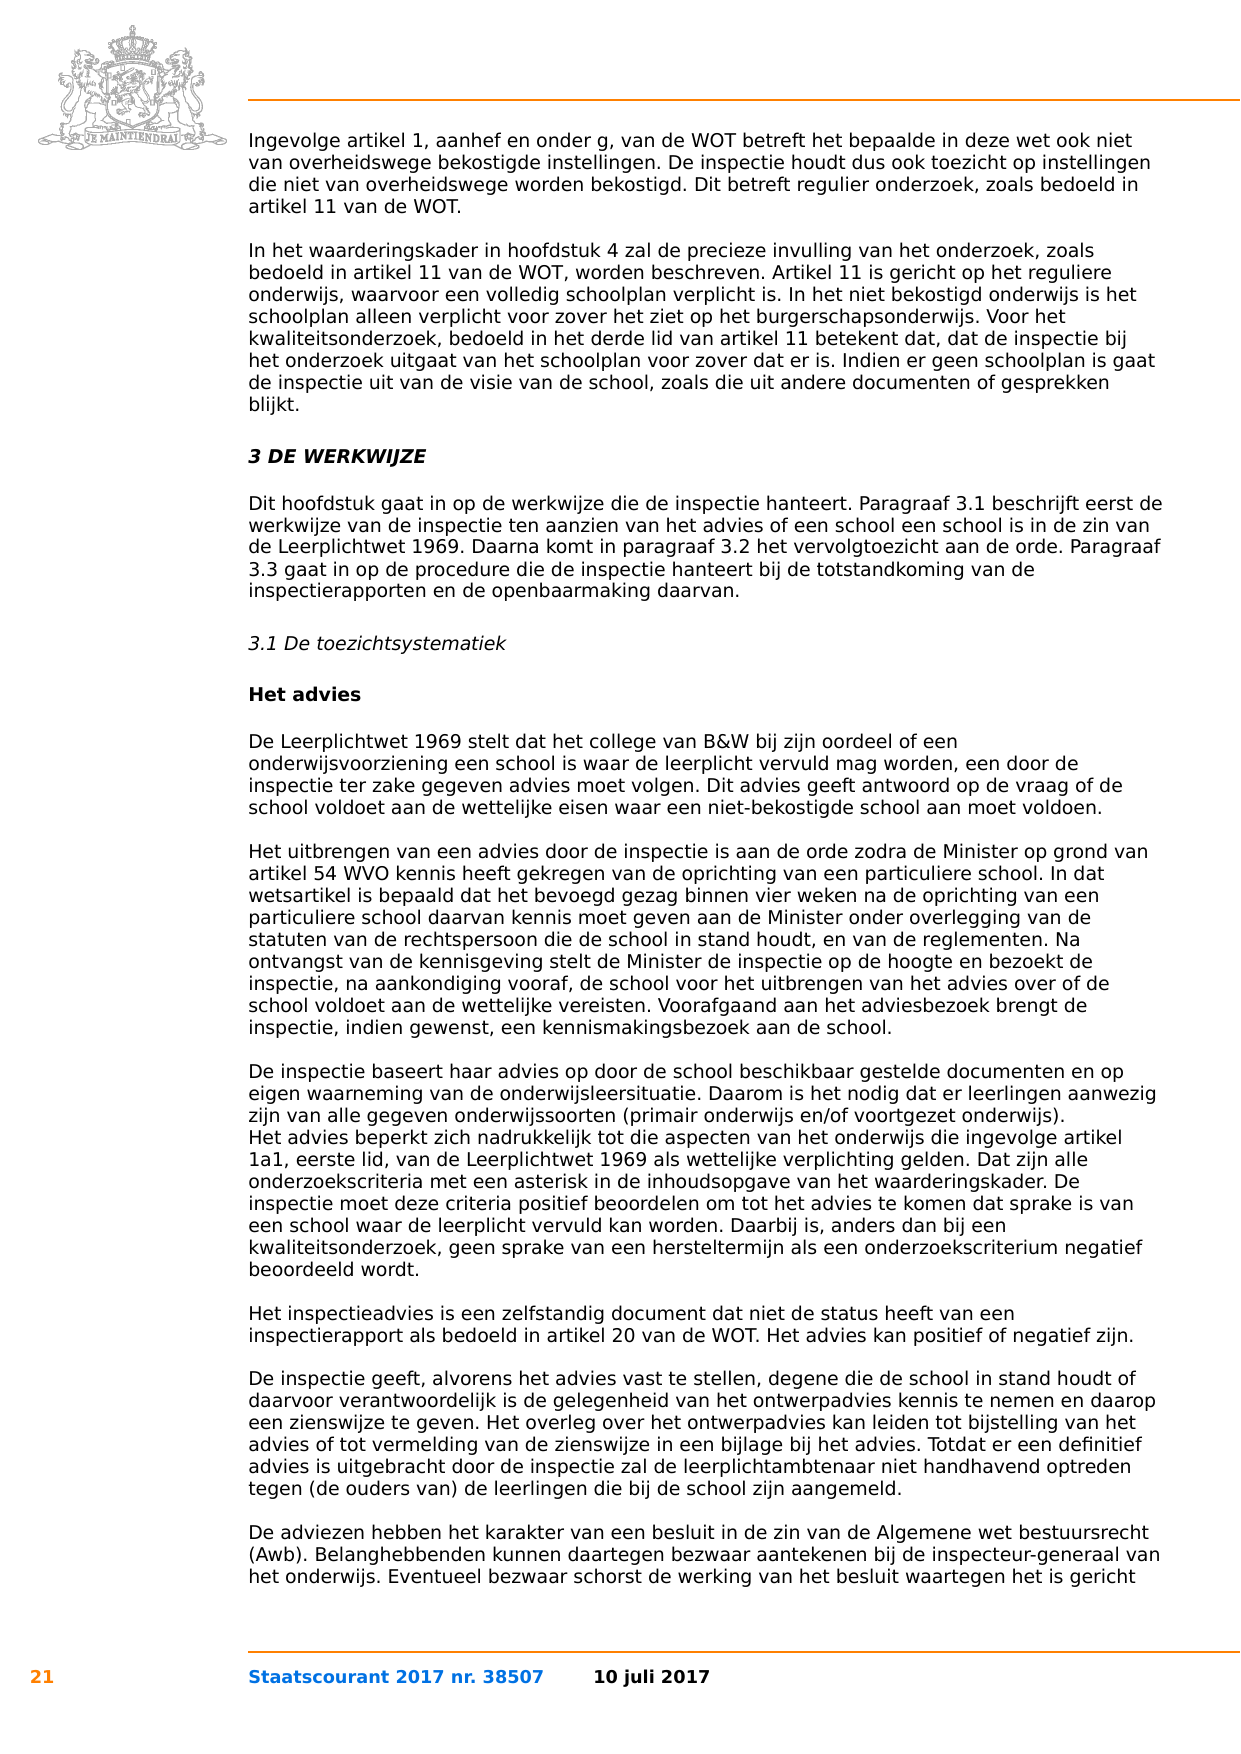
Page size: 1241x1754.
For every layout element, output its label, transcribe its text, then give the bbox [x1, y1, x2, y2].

text Het advies beperkt zich nadrukkelijk tot die aspecten van het onderwijs die ingevolge artikel 1a1, eerste lid, van de Leerplichtwet 1969 als wettelijke verplichting gelden. Dat zijn alle onderzoekscriteria met een asterisk in de inhoudsopgave van het waarderingskader. De inspectie moet deze criteria positief beoordelen om tot het advies te komen dat sprake is van een school waar de leerplicht vervuld kan worden. Daarbij is, anders dan bij een kwaliteitsonderzoek, geen sprake van een hersteltermijn als een onderzoekscriterium negatief beoordeeld wordt. [248, 1127, 1163, 1281]
picture [38, 25, 227, 150]
text Ingevolge artikel 1, aanhef en onder g, van de WOT betreft het bepaalde in deze wet ook niet van overheidswege bekostigde instellingen. De inspectie houdt dus ook toezicht op instellingen die niet van overheidswege worden bekostigd. Dit betreft regulier onderzoek, zoals bedoeld in artikel 11 van de WOT. [248, 130, 1163, 218]
text Dit hoofdstuk gaat in op de werkwijze die de inspectie hanteert. Paragraaf 3.1 beschrijft eerst de werkwijze van de inspectie ten aanzien van het advies of een school een school is in de zin van de Leerplichtwet 1969. Daarna komt in paragraaf 3.2 het vervolgtoezicht aan de orde. Paragraaf 3.3 gaat in op de procedure die de inspectie hanteert bij de totstandkoming van de inspectierapporten en de openbaarmaking daarvan. [248, 492, 1163, 602]
text De inspectie baseert haar advies op door de school beschikbaar gestelde documenten en op eigen waarneming van de onderwijsleersituatie. Daarom is het nodig dat er leerlingen aanwezig zijn van alle gegeven onderwijssoorten (primair onderwijs en/of voortgezet onderwijs). [248, 1061, 1163, 1127]
text De Leerplichtwet 1969 stelt dat het college van B&W bij zijn oordeel of een onderwijsvoorziening een school is waar de leerplicht vervuld mag worden, een door de inspectie ter zake gegeven advies moet volgen. Dit advies geeft antwoord op de vraag of de school voldoet aan de wettelijke eisen waar een niet-bekostigde school aan moet voldoen. [248, 731, 1163, 819]
subtitle 3.1 De toezichtsystematiek [248, 632, 1163, 654]
text In het waarderingskader in hoofdstuk 4 zal de precieze invulling van het onderzoek, zoals bedoeld in artikel 11 van de WOT, worden beschreven. Artikel 11 is gericht op het reguliere onderwijs, waarvoor een volledig schoolplan verplicht is. In het niet bekostigd onderwijs is het schoolplan alleen verplicht voor zover het ziet op het burgerschapsonderwijs. Voor het kwaliteitsonderzoek, bedoeld in het derde lid van artikel 11 betekent dat, dat de inspectie bij het onderzoek uitgaat van het schoolplan voor zover dat er is. Indien er geen schoolplan is gaat de inspectie uit van de visie van de school, zoals die uit andere documenten of gesprekken blijkt. [248, 240, 1163, 416]
text De inspectie geeft, alvorens het advies vast te stellen, degene die de school in stand houdt of daarvoor verantwoordelijk is de gelegenheid van het ontwerpadvies kennis te nemen en daarop een zienswijze te geven. Het overleg over het ontwerpadvies kan leiden tot bijstelling van het advies of tot vermelding van de zienswijze in een bijlage bij het advies. Totdat er een definitief advies is uitgebracht door de inspectie zal de leerplichtambtenaar niet handhavend optreden tegen (de ouders van) de leerlingen die bij de school zijn aangemeld. [248, 1368, 1163, 1500]
subtitle Het advies [248, 684, 1163, 706]
text Het uitbrengen van een advies door de inspectie is aan de orde zodra de Minister op grond van artikel 54 WVO kennis heeft gekregen van de oprichting van een particuliere school. In dat wetsartikel is bepaald dat het bevoegd gezag binnen vier weken na de oprichting van een particuliere school daarvan kennis moet geven aan de Minister onder overlegging van de statuten van de rechtspersoon die de school in stand houdt, en van de reglementen. Na ontvangst van de kennisgeving stelt de Minister de inspectie op de hoogte en bezoekt de inspectie, na aankondiging vooraf, de school voor het uitbrengen van het advies over of de school voldoet aan de wettelijke vereisten. Voorafgaand aan het adviesbezoek brengt de inspectie, indien gewenst, een kennismakingsbezoek aan de school. [248, 841, 1163, 1039]
text De adviezen hebben het karakter van een besluit in de zin van de Algemene wet bestuursrecht (Awb). Belanghebbenden kunnen daartegen bezwaar aantekenen bij de inspecteur-generaal van het onderwijs. Eventueel bezwaar schorst de werking van het besluit waartegen het is gericht [248, 1522, 1163, 1588]
subtitle 3 DE WERKWIJZE [248, 446, 1163, 467]
text Het inspectieadvies is een zelfstandig document dat niet de status heeft van een inspectierapport als bedoeld in artikel 20 van de WOT. Het advies kan positief of negatief zijn. [248, 1302, 1163, 1346]
